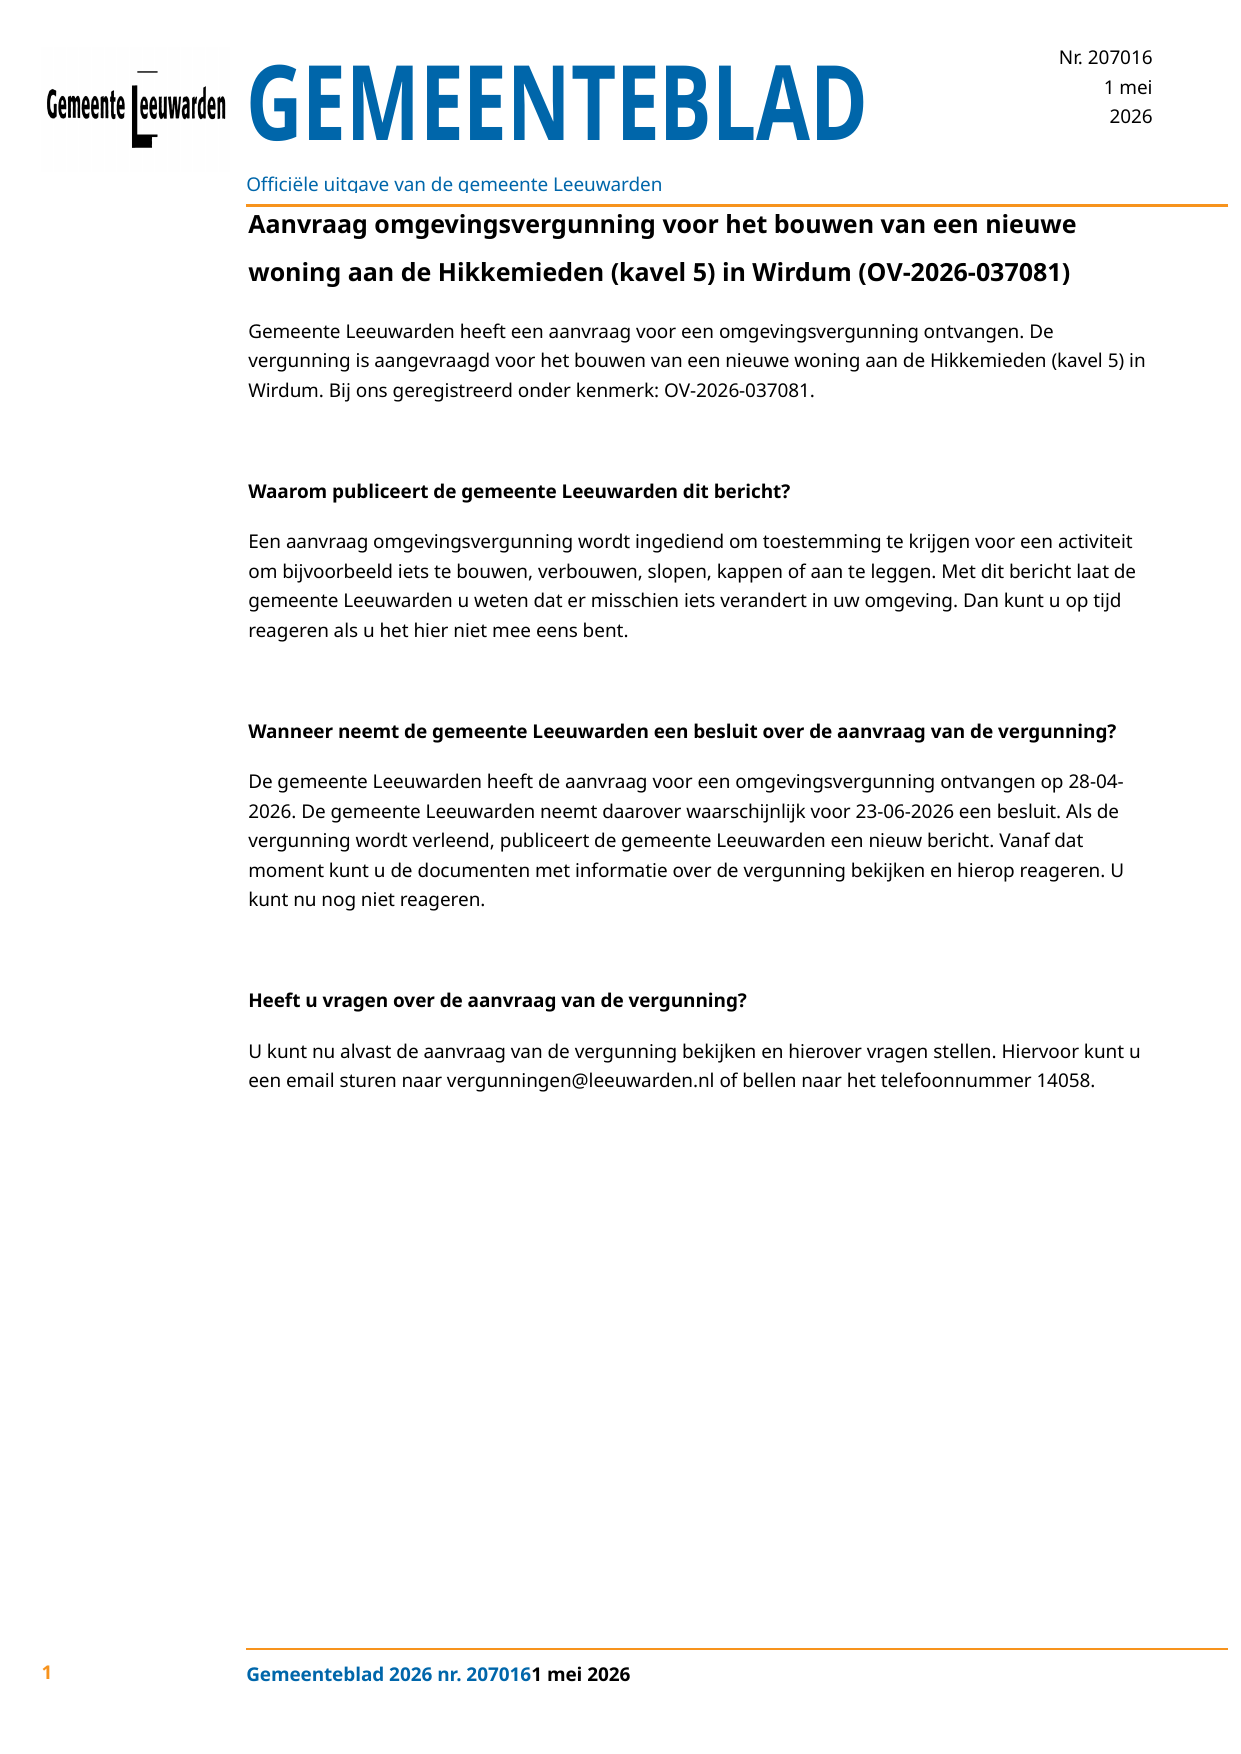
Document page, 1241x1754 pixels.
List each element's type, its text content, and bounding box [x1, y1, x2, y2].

text U kunt nu alvast de aanvraag van de vergunning bekijken en hierover vragen stellen. Hiervoor kunt u een email sturen naar vergunningen@leeuwarden.nl of bellen naar het telefoonnummer 14058. [248, 1038, 1152, 1093]
text Aanvraag omgevingsvergunning voor het bouwen van een nieuwe woning aan de Hikkemieden (kavel 5) in Wirdum (OV-2026-037081) [248, 207, 1152, 288]
text Waarom publiceert de gemeente Leeuwarden dit bericht? [248, 478, 1152, 504]
text Wanneer neemt de gemeente Leeuwarden een besluit over de aanvraag van de vergunning? [248, 718, 1152, 744]
text Heeft u vragen over de aanvraag van de vergunning? [248, 987, 1152, 1013]
text De gemeente Leeuwarden heeft de aanvraag voor een omgevingsvergunning ontvangen op 28-04-2026. De gemeente Leeuwarden neemt daarover waarschijnlijk voor 23-06-2026 een besluit. Als de vergunning wordt verleend, publiceert de gemeente Leeuwarden een nieuw bericht. Vanaf dat moment kunt u de documenten met informatie over de vergunning bekijken en hierop reageren. U kunt nu nog niet reageren. [248, 768, 1152, 912]
text Gemeente Leeuwarden heeft een aanvraag voor een omgevingsvergunning ontvangen. De vergunning is aangevraagd voor het bouwen van een nieuwe woning aan de Hikkemieden (kavel 5) in Wirdum. Bij ons geregistreerd onder kenmerk: OV-2026-037081. [248, 318, 1152, 403]
picture [41, 47, 231, 172]
text Een aanvraag omgevingsvergunning wordt ingediend om toestemming te krijgen voor een activiteit om bijvoorbeeld iets te bouwen, verbouwen, slopen, kappen of aan te leggen. Met dit bericht laat de gemeente Leeuwarden u weten dat er misschien iets verandert in uw omgeving. Dan kunt u op tijd reageren als u het hier niet mee eens bent. [248, 528, 1152, 643]
